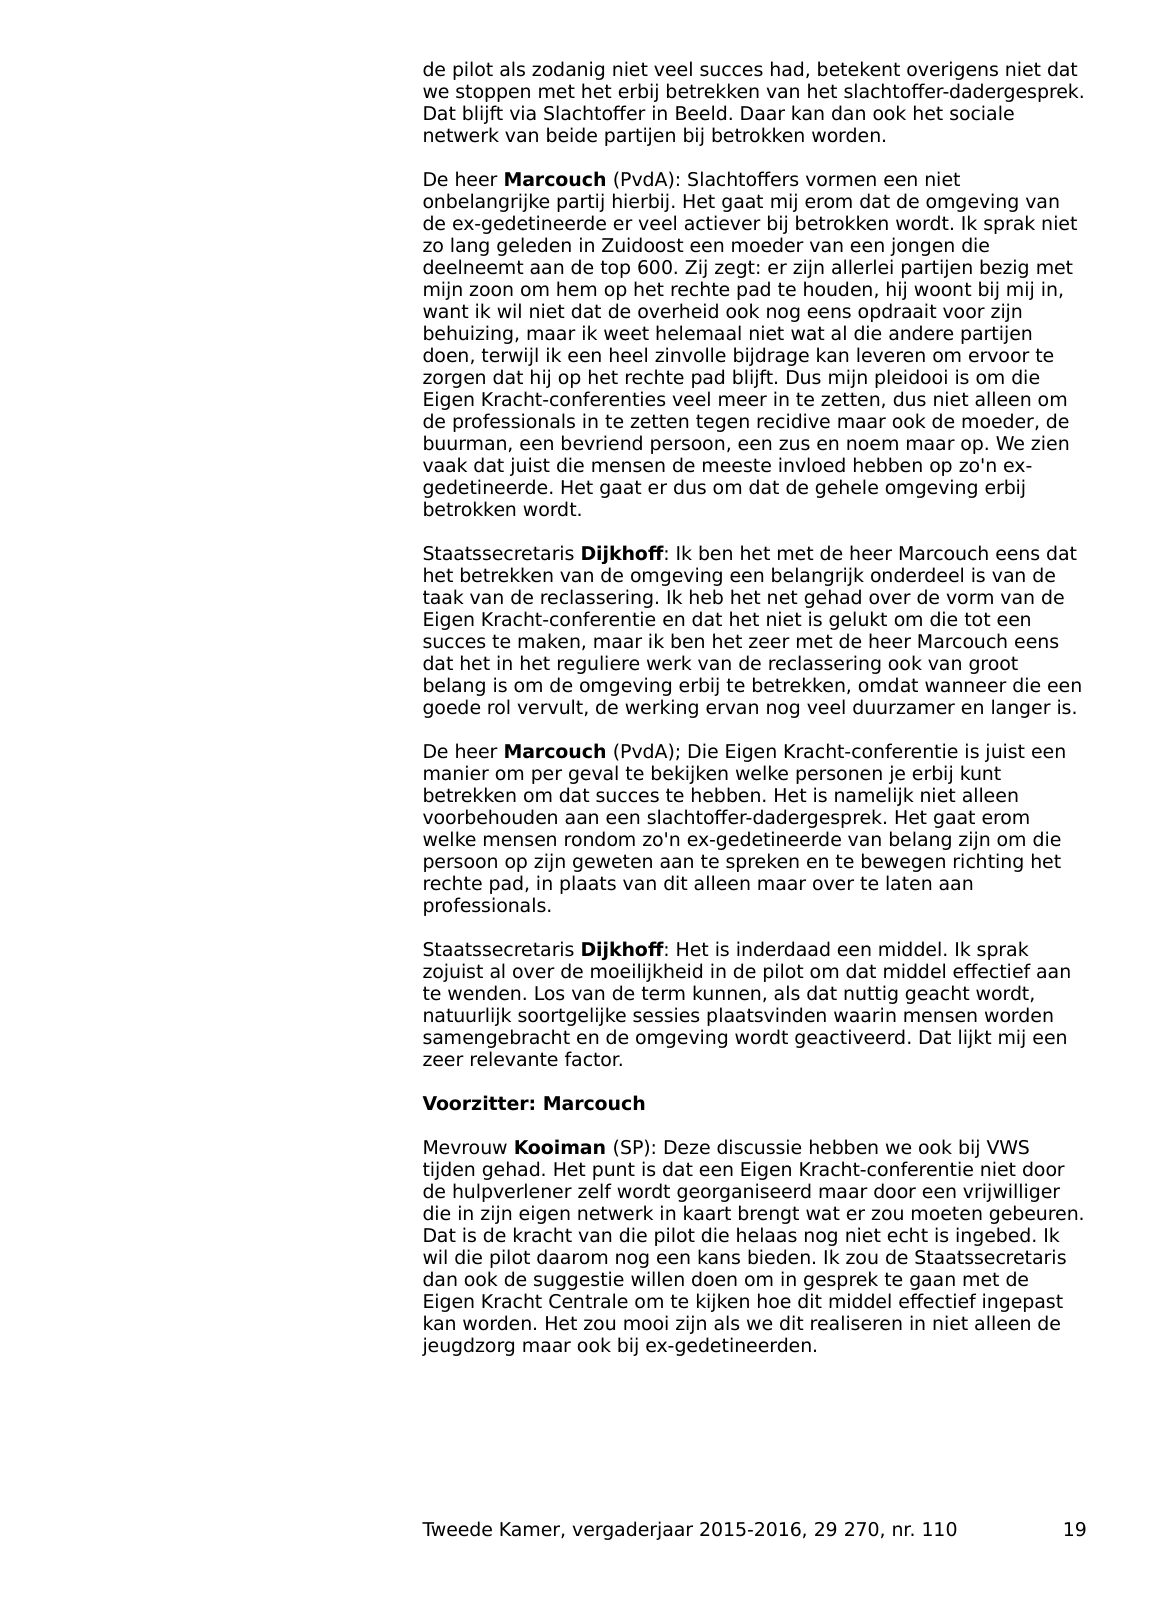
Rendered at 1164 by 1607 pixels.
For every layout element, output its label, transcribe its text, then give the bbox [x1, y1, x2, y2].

text Mevrouw Kooiman (SP): Deze discussie hebben we ook bij VWS tijden gehad. Het punt is dat een Eigen Kracht-conferentie niet door de hulpverlener zelf wordt georganiseerd maar door een vrijwilliger die in zijn eigen netwerk in kaart brengt wat er zou moeten gebeuren. Dat is de kracht van die pilot die helaas nog niet echt is ingebed. Ik wil die pilot daarom nog een kans bieden. Ik zou de Staatssecretaris dan ook de suggestie willen doen om in gesprek te gaan met de Eigen Kracht Centrale om te kijken hoe dit middel effectief ingepast kan worden. Het zou mooi zijn als we dit realiseren in niet alleen de jeugdzorg maar ook bij ex-gedetineerden. [422, 1137, 1087, 1357]
text Staatssecretaris Dijkhoff: Het is inderdaad een middel. Ik sprak zojuist al over de moeilijkheid in de pilot om dat middel effectief aan te wenden. Los van de term kunnen, als dat nuttig geacht wordt, natuurlijk soortgelijke sessies plaatsvinden waarin mensen worden samengebracht en de omgeving wordt geactiveerd. Dat lijkt mij een zeer relevante factor. [422, 939, 1087, 1071]
text De heer Marcouch (PvdA); Die Eigen Kracht-conferentie is juist een manier om per geval te bekijken welke personen je erbij kunt betrekken om dat succes te hebben. Het is namelijk niet alleen voorbehouden aan een slachtoffer-dadergesprek. Het gaat erom welke mensen rondom zo'n ex-gedetineerde van belang zijn om die persoon op zijn geweten aan te spreken en te bewegen richting het rechte pad, in plaats van dit alleen maar over te laten aan professionals. [422, 741, 1087, 917]
text De heer Marcouch (PvdA): Slachtoffers vormen een niet onbelangrijke partij hierbij. Het gaat mij erom dat de omgeving van de ex-gedetineerde er veel actiever bij betrokken wordt. Ik sprak niet zo lang geleden in Zuidoost een moeder van een jongen die deelneemt aan de top 600. Zij zegt: er zijn allerlei partijen bezig met mijn zoon om hem op het rechte pad te houden, hij woont bij mij in, want ik wil niet dat de overheid ook nog eens opdraait voor zijn behuizing, maar ik weet helemaal niet wat al die andere partijen doen, terwijl ik een heel zinvolle bijdrage kan leveren om ervoor te zorgen dat hij op het rechte pad blijft. Dus mijn pleidooi is om die Eigen Kracht-conferenties veel meer in te zetten, dus niet alleen om de professionals in te zetten tegen recidive maar ook de moeder, de buurman, een bevriend persoon, een zus en noem maar op. We zien vaak dat juist die mensen de meeste invloed hebben op zo'n ex-gedetineerde. Het gaat er dus om dat de gehele omgeving erbij betrokken wordt. [422, 169, 1087, 521]
text Staatssecretaris Dijkhoff: Ik ben het met de heer Marcouch eens dat het betrekken van de omgeving een belangrijk onderdeel is van de taak van de reclassering. Ik heb het net gehad over de vorm van de Eigen Kracht-conferentie en dat het niet is gelukt om die tot een succes te maken, maar ik ben het zeer met de heer Marcouch eens dat het in het reguliere werk van de reclassering ook van groot belang is om de omgeving erbij te betrekken, omdat wanneer die een goede rol vervult, de werking ervan nog veel duurzamer en langer is. [422, 543, 1087, 719]
subtitle Voorzitter: Marcouch [422, 1093, 1087, 1115]
text de pilot als zodanig niet veel succes had, betekent overigens niet dat we stoppen met het erbij betrekken van het slachtoffer-dadergesprek. Dat blijft via Slachtoffer in Beeld. Daar kan dan ook het sociale netwerk van beide partijen bij betrokken worden. [422, 59, 1087, 147]
